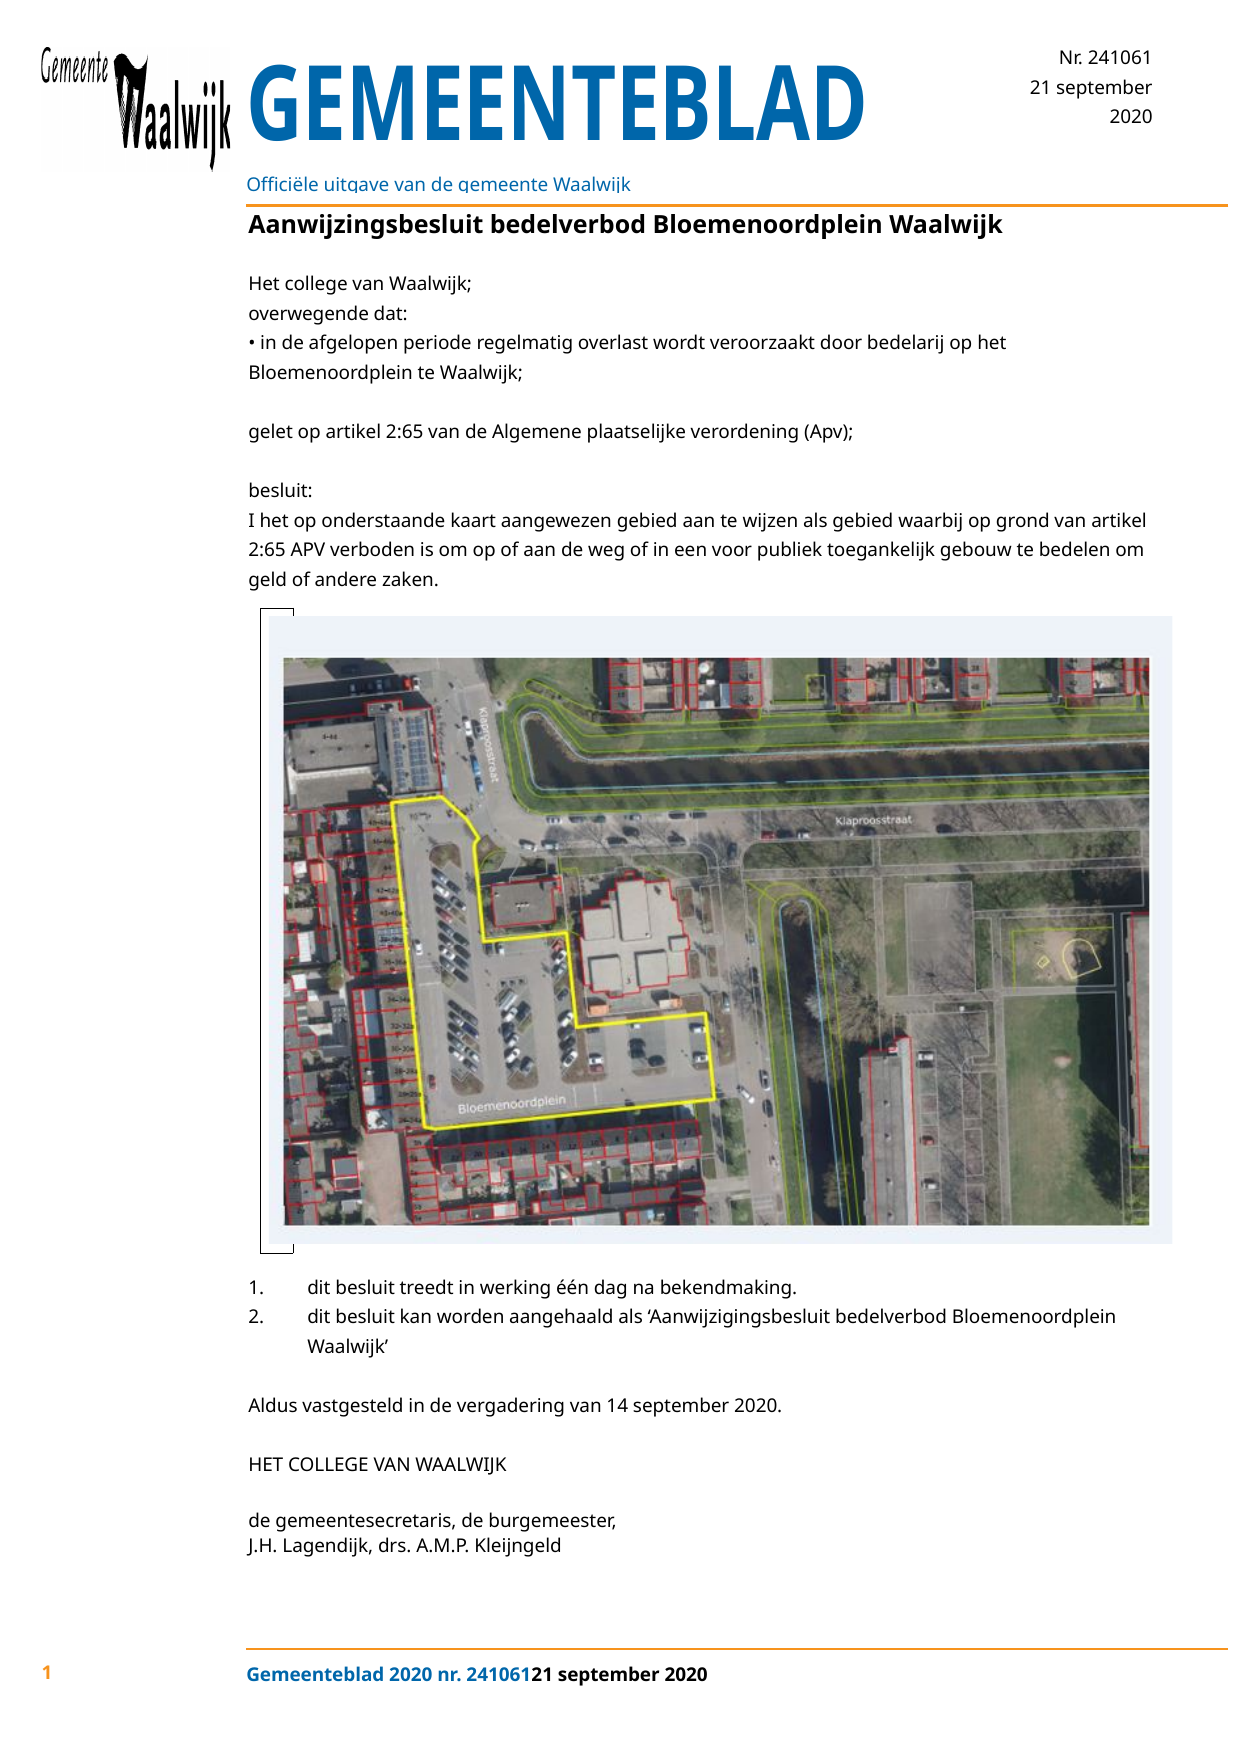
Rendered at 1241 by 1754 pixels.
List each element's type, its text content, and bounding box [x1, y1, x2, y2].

text de gemeentesecretaris, de burgemeester, [248, 1507, 1152, 1533]
text gelet op artikel 2:65 van de Algemene plaatselijke verordening (Apv); [248, 418, 1152, 444]
list dit besluit kan worden aangehaald als ‘Aanwijzigingsbesluit bedelverbod Bloemenoordplein Waalwijk’ [248, 1304, 1152, 1359]
picture [41, 47, 231, 172]
text I het op onderstaande kaart aangewezen gebied aan te wijzen als gebied waarbij op grond van artikel 2:65 APV verboden is om op of aan de weg of in een voor publiek toegankelijk gebouw te bedelen om geld of andere zaken. [248, 507, 1152, 592]
text Aldus vastgesteld in de vergadering van 14 september 2020. [248, 1392, 1152, 1418]
text HET COLLEGE VAN WAALWIJK [248, 1452, 1152, 1477]
text Het college van Waalwijk; [248, 270, 1152, 296]
text besluit: [248, 477, 1152, 503]
text J.H. Lagendijk, drs. A.M.P. Kleijngeld [248, 1533, 1152, 1558]
text • in de afgelopen periode regelmatig overlast wordt veroorzaakt door bedelarij op het Bloemenoordplein te Waalwijk; [248, 329, 1152, 385]
text overwegende dat: [248, 300, 1152, 326]
list dit besluit treedt in werking één dag na bekendmaking. [248, 1274, 1152, 1300]
text Aanwijzingsbesluit bedelverbod Bloemenoordplein Waalwijk [248, 207, 1152, 241]
picture [268, 616, 1173, 1244]
